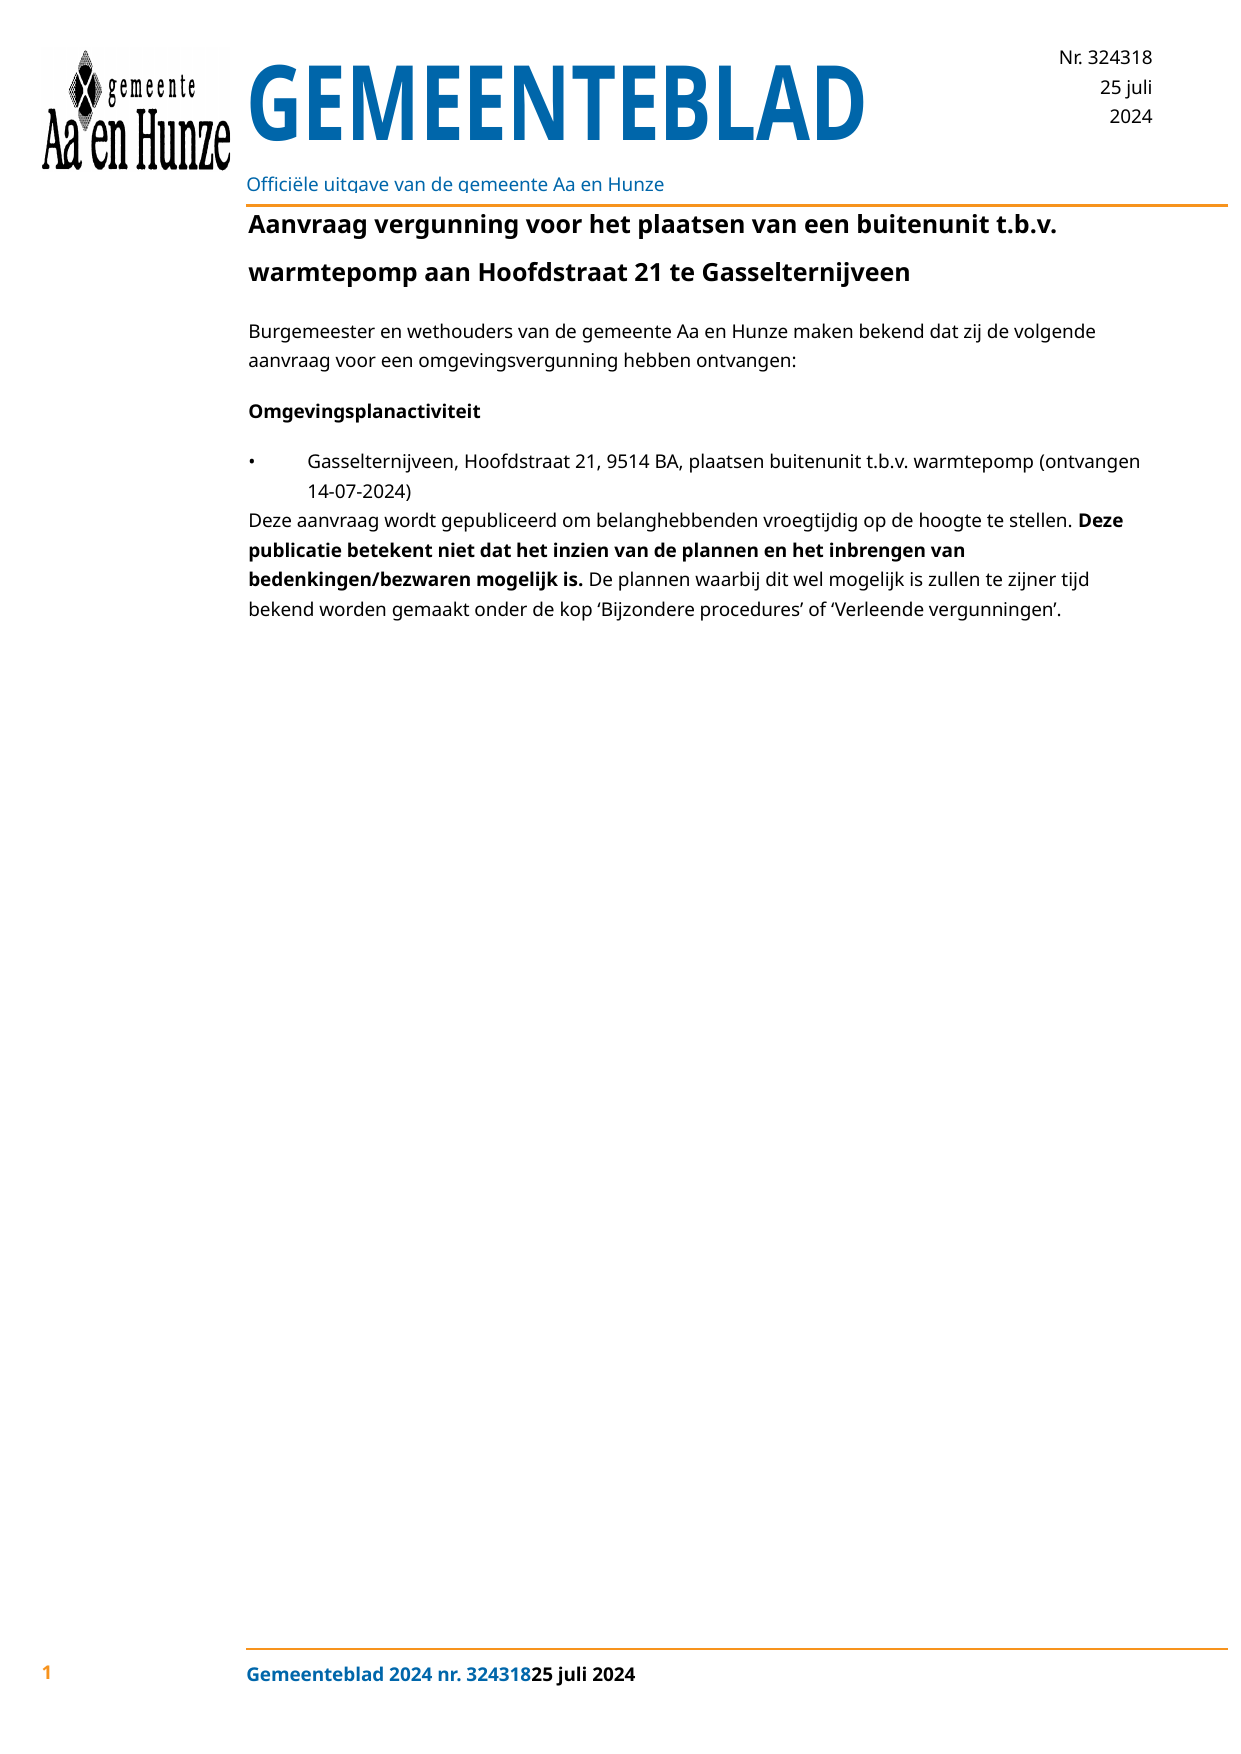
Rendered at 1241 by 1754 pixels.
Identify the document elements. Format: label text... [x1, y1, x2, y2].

text Aanvraag vergunning voor het plaatsen van een buitenunit t.b.v. warmtepomp aan Hoofdstraat 21 te Gasselternijveen [248, 207, 1152, 288]
text Omgevingsplanactiviteit [248, 398, 1152, 424]
text Deze aanvraag wordt gepubliceerd om belanghebbenden vroegtijdig op de hoogte te stellen. Deze publicatie betekent niet dat het inzien van de plannen en het inbrengen van bedenkingen/bezwaren mogelijk is. De plannen waarbij dit wel mogelijk is zullen te zijner tijd bekend worden gemaakt onder de kop ‘Bijzondere procedures’ of ‘Verleende vergunningen’. [248, 507, 1152, 622]
picture [41, 47, 231, 172]
text Burgemeester en wethouders van de gemeente Aa en Hunze maken bekend dat zij de volgende aanvraag voor een omgevingsvergunning hebben ontvangen: [248, 318, 1152, 373]
list Gasselternijveen, Hoofdstraat 21, 9514 BA, plaatsen buitenunit t.b.v. warmtepomp (ontvangen 14-07-2024) [248, 448, 1152, 504]
